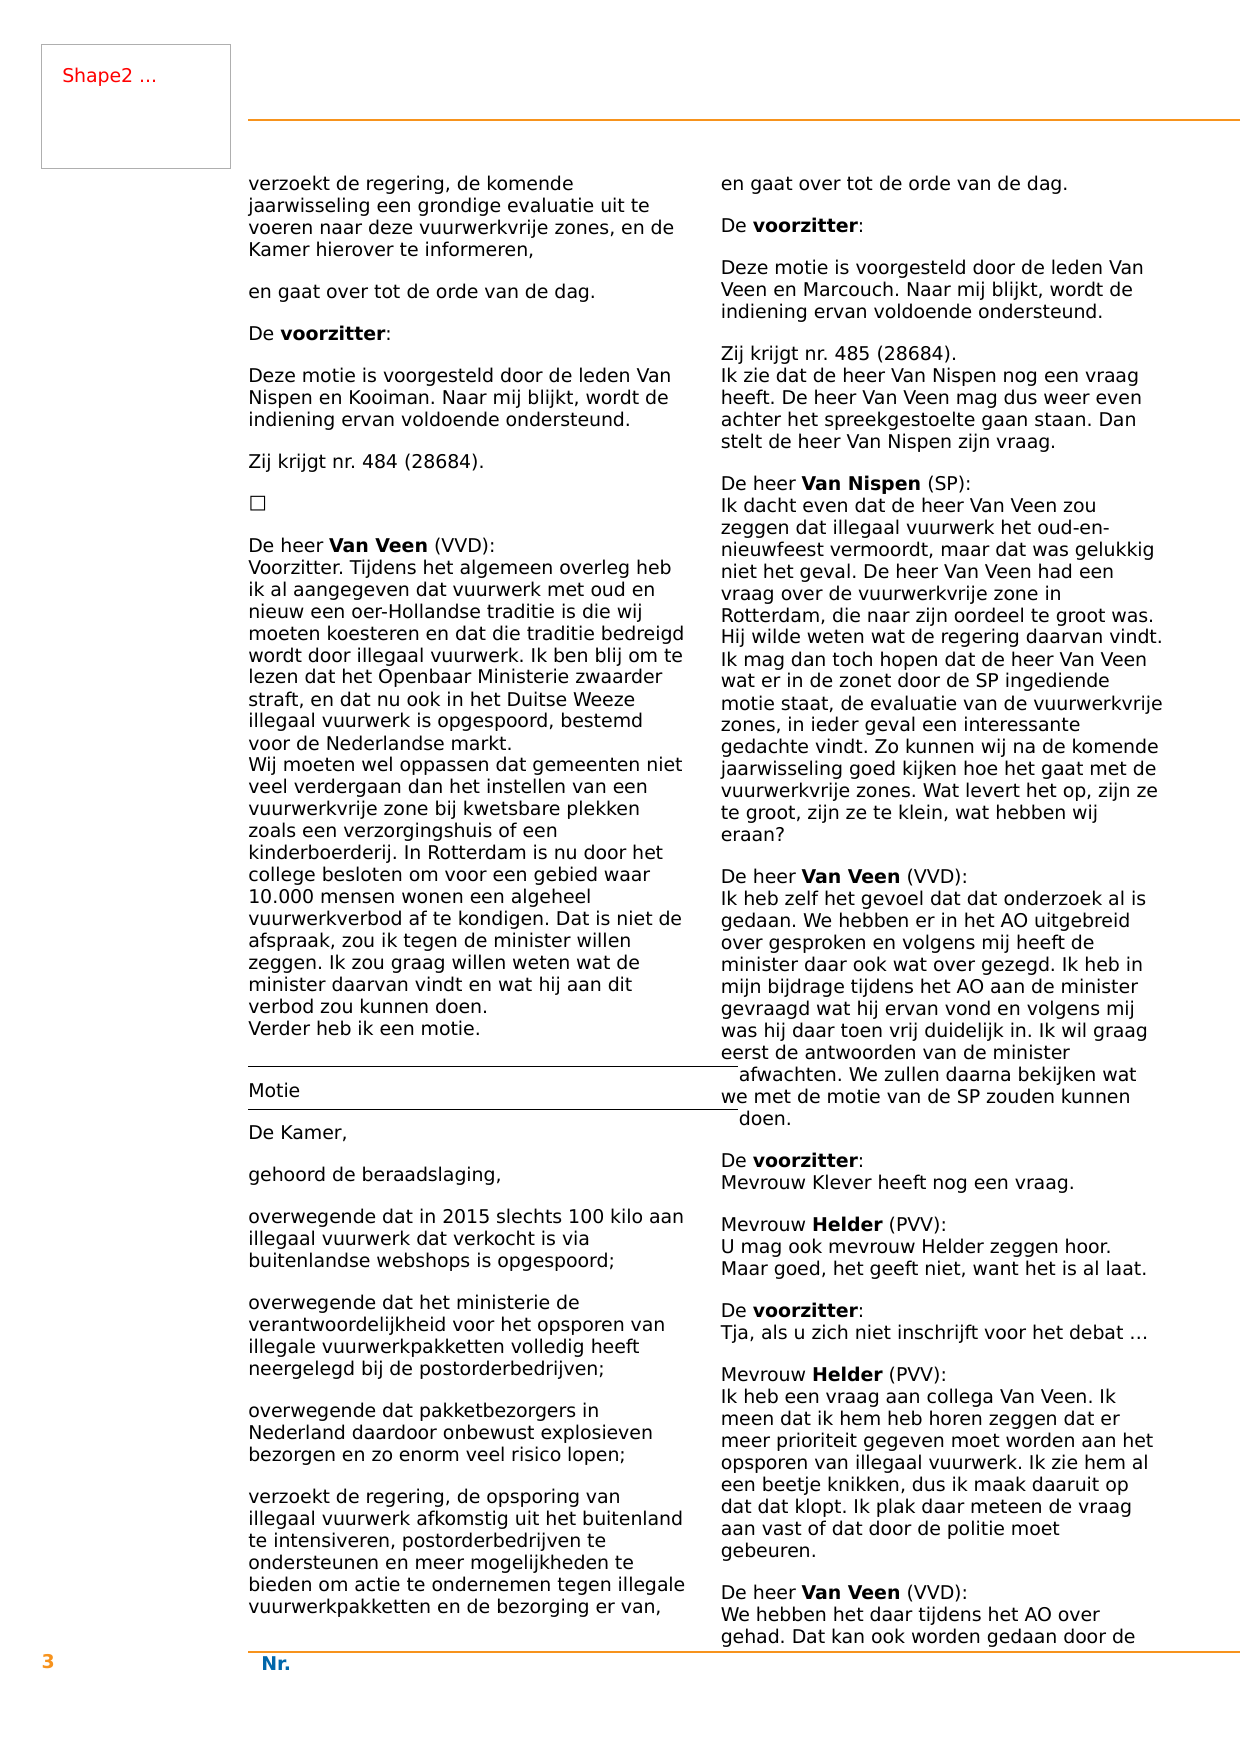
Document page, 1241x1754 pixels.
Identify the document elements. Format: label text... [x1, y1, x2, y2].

text Voorzitter. Tijdens het algemeen overleg heb ik al aangegeven dat vuurwerk met oud en nieuw een oer-Hollandse traditie is die wij moeten koesteren en dat die traditie bedreigd wordt door illegaal vuurwerk. Ik ben blij om te lezen dat het Openbaar Ministerie zwaarder straft, en dat nu ook in het Duitse Weeze illegaal vuurwerk is opgespoord, bestemd voor de Nederlandse markt. [248, 557, 691, 754]
text Mevrouw Helder (PVV): [721, 1214, 1163, 1236]
text verzoekt de regering, de komende jaarwisseling een grondige evaluatie uit te voeren naar deze vuurwerkvrije zones, en de Kamer hierover te informeren, [248, 173, 691, 261]
text De voorzitter: [721, 215, 1163, 237]
text Ik heb zelf het gevoel dat dat onderzoek al is gedaan. We hebben er in het AO uitgebreid over gesproken en volgens mij heeft de minister daar ook wat over gezegd. Ik heb in mijn bijdrage tijdens het AO aan de minister gevraagd wat hij ervan vond en volgens mij was hij daar toen vrij duidelijk in. Ik wil graag eerst de antwoorden van de minister afwachten. We zullen daarna bekijken wat we met de motie van de SP zouden kunnen doen. [721, 888, 1163, 1130]
text We hebben het daar tijdens het AO over gehad. Dat kan ook worden gedaan door de [721, 1604, 1163, 1648]
text overwegende dat in 2015 slechts 100 kilo aan illegaal vuurwerk dat verkocht is via buitenlandse webshops is opgespoord; [248, 1206, 691, 1272]
text De Kamer, [248, 1122, 691, 1144]
text De voorzitter: [248, 323, 691, 345]
text Mevrouw Klever heeft nog een vraag. [721, 1172, 1163, 1194]
text Ik dacht even dat de heer Van Veen zou zeggen dat illegaal vuurwerk het oud-en-nieuwfeest vermoordt, maar dat was gelukkig niet het geval. De heer Van Veen had een vraag over de vuurwerkvrije zone in Rotterdam, die naar zijn oordeel te groot was. Hij wilde weten wat de regering daarvan vindt. Ik mag dan toch hopen dat de heer Van Veen wat er in de zonet door de SP ingediende motie staat, de evaluatie van de vuurwerkvrije zones, in ieder geval een interessante gedachte vindt. Zo kunnen wij na de komende jaarwisseling goed kijken hoe het gaat met de vuurwerkvrije zones. Wat levert het op, zijn ze te groot, zijn ze te klein, wat hebben wij eraan? [721, 494, 1163, 846]
text overwegende dat het ministerie de verantwoordelijkheid voor het opsporen van illegale vuurwerkpakketten volledig heeft neergelegd bij de postorderbedrijven; [248, 1292, 691, 1380]
text De voorzitter: [721, 1300, 1163, 1322]
text verzoekt de regering, de opsporing van illegaal vuurwerk afkomstig uit het buitenland te intensiveren, postorderbedrijven te ondersteunen en meer mogelijkheden te bieden om actie te ondernemen tegen illegale vuurwerkpakketten en de bezorging er van, [248, 1486, 691, 1618]
text Zij krijgt nr. 484 (28684). [248, 451, 691, 473]
text De heer Van Nispen (SP): [721, 473, 1163, 494]
text ⬜ [248, 493, 691, 514]
text en gaat over tot de orde van de dag. [721, 173, 1163, 195]
text Ik zie dat de heer Van Nispen nog een vraag heeft. De heer Van Veen mag dus weer even achter het spreekgestoelte gaan staan. Dan stelt de heer Van Nispen zijn vraag. [721, 365, 1163, 453]
text Zij krijgt nr. 485 (28684). [721, 343, 1163, 365]
text Tja, als u zich niet inschrijft voor het debat … [721, 1322, 1163, 1344]
text Wij moeten wel oppassen dat gemeenten niet veel verdergaan dan het instellen van een vuurwerkvrije zone bij kwetsbare plekken zoals een verzorgingshuis of een kinderboerderij. In Rotterdam is nu door het college besloten om voor een gebied waar 10.000 mensen wonen een algeheel vuurwerkverbod af te kondigen. Dat is niet de afspraak, zou ik tegen de minister willen zeggen. Ik zou graag willen weten wat de minister daarvan vindt en wat hij aan dit verbod zou kunnen doen. [248, 754, 691, 1018]
text Ik heb een vraag aan collega Van Veen. Ik meen dat ik hem heb horen zeggen dat er meer prioriteit gegeven moet worden aan het opsporen van illegaal vuurwerk. Ik zie hem al een beetje knikken, dus ik maak daaruit op dat dat klopt. Ik plak daar meteen de vraag aan vast of dat door de politie moet gebeuren. [721, 1386, 1163, 1562]
text De heer Van Veen (VVD): [721, 1582, 1163, 1604]
text overwegende dat pakketbezorgers in Nederland daardoor onbewust explosieven bezorgen en zo enorm veel risico lopen; [248, 1400, 691, 1466]
text Deze motie is voorgesteld door de leden Van Nispen en Kooiman. Naar mij blijkt, wordt de indiening ervan voldoende ondersteund. [248, 365, 691, 431]
text en gaat over tot de orde van de dag. [248, 281, 691, 303]
text Mevrouw Helder (PVV): [721, 1364, 1163, 1386]
text De voorzitter: [721, 1150, 1163, 1172]
text Motie [248, 1080, 691, 1102]
text De heer Van Veen (VVD): [248, 534, 691, 557]
text Verder heb ik een motie. [248, 1018, 691, 1040]
text Deze motie is voorgesteld door de leden Van Veen en Marcouch. Naar mij blijkt, wordt de indiening ervan voldoende ondersteund. [721, 257, 1163, 323]
text De heer Van Veen (VVD): [721, 866, 1163, 888]
text U mag ook mevrouw Helder zeggen hoor. Maar goed, het geeft niet, want het is al laat. [721, 1236, 1163, 1280]
text gehoord de beraadslaging, [248, 1164, 691, 1186]
